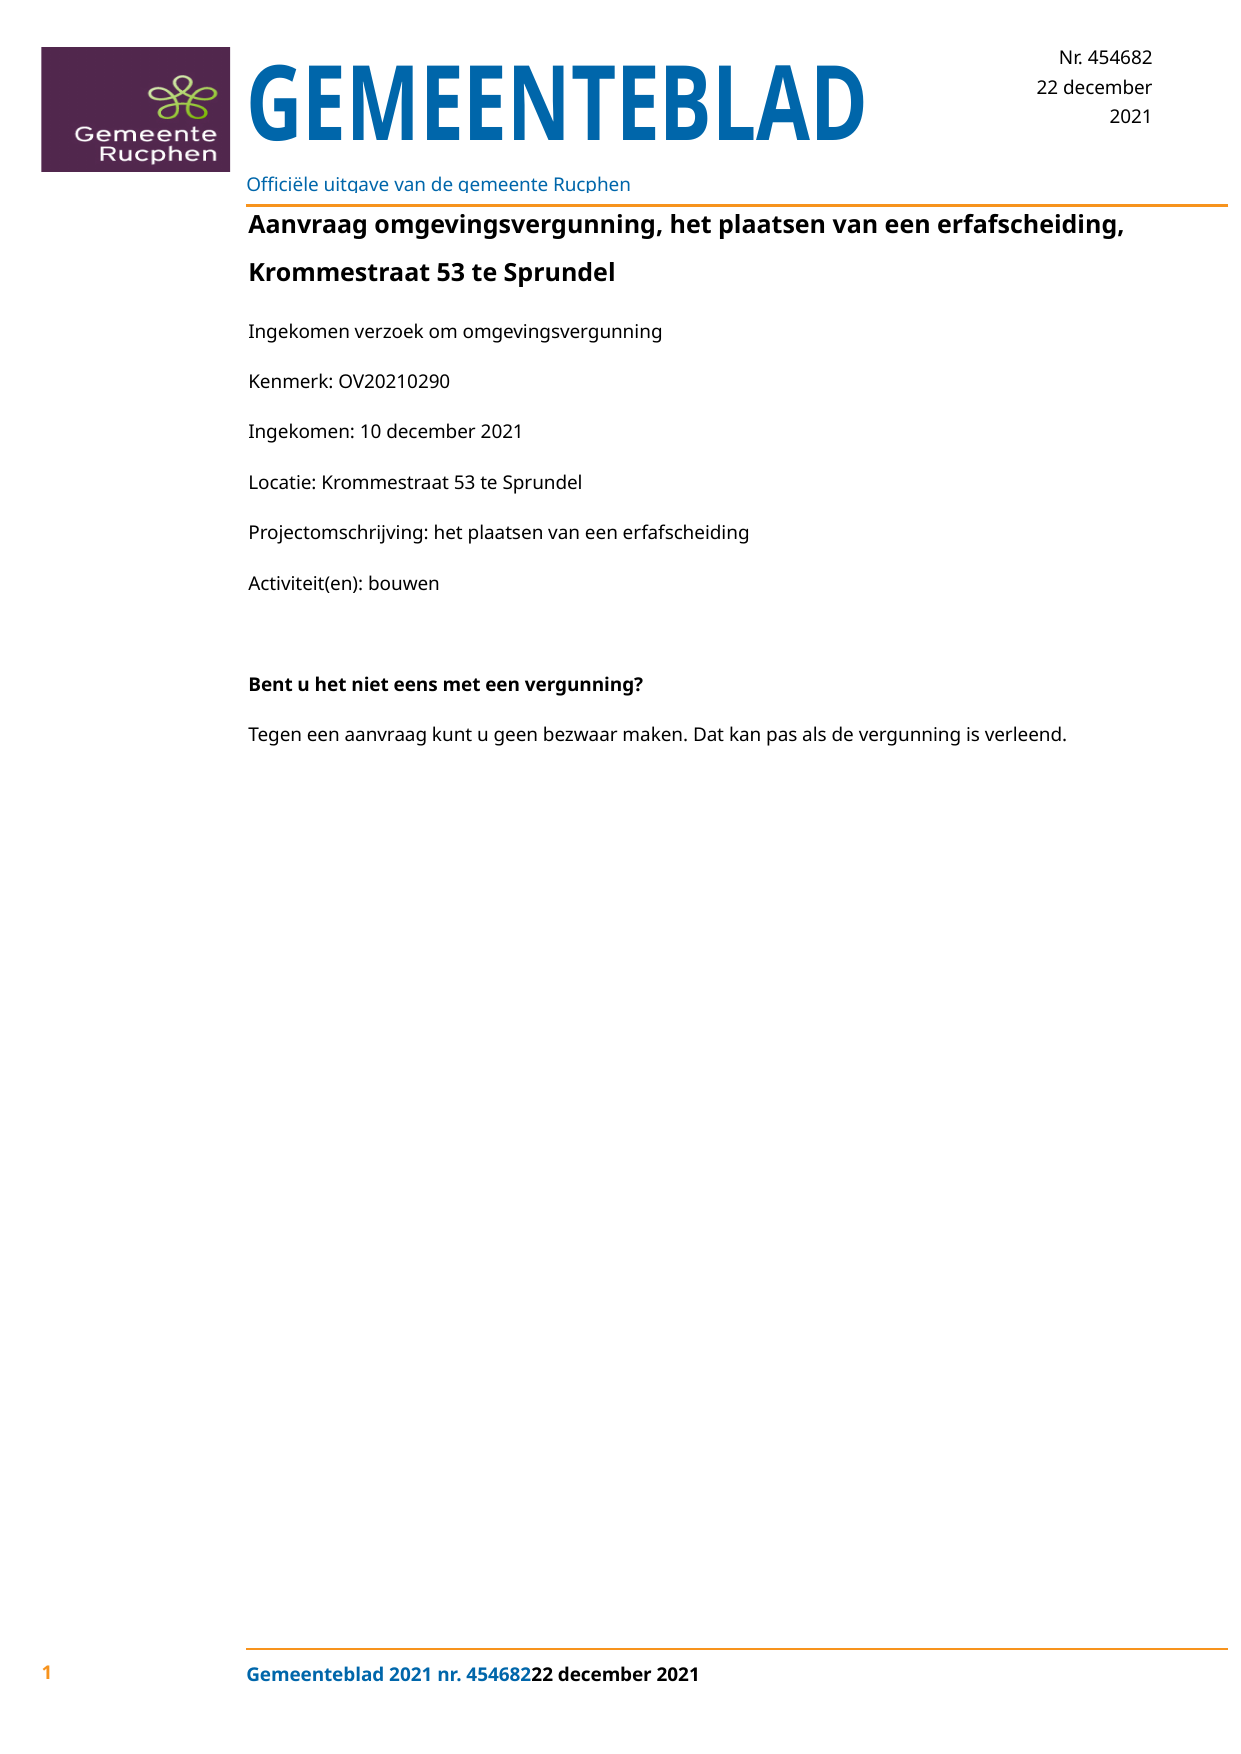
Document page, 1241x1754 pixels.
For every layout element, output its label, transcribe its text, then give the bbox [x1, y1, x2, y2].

text Locatie: Krommestraat 53 te Sprundel [248, 469, 1152, 495]
text Ingekomen: 10 december 2021 [248, 419, 1152, 444]
text Ingekomen verzoek om omgevingsvergunning [248, 318, 1152, 344]
text Projectomschrijving: het plaatsen van een erfafscheiding [248, 519, 1152, 545]
picture [41, 47, 231, 172]
text Aanvraag omgevingsvergunning, het plaatsen van een erfafscheiding, Krommestraat 53 te Sprundel [248, 207, 1152, 288]
text Kenmerk: OV20210290 [248, 368, 1152, 394]
text Tegen een aanvraag kunt u geen bezwaar maken. Dat kan pas als de vergunning is verleend. [248, 721, 1152, 747]
text Activiteit(en): bouwen [248, 570, 1152, 596]
text Bent u het niet eens met een vergunning? [248, 671, 1152, 697]
